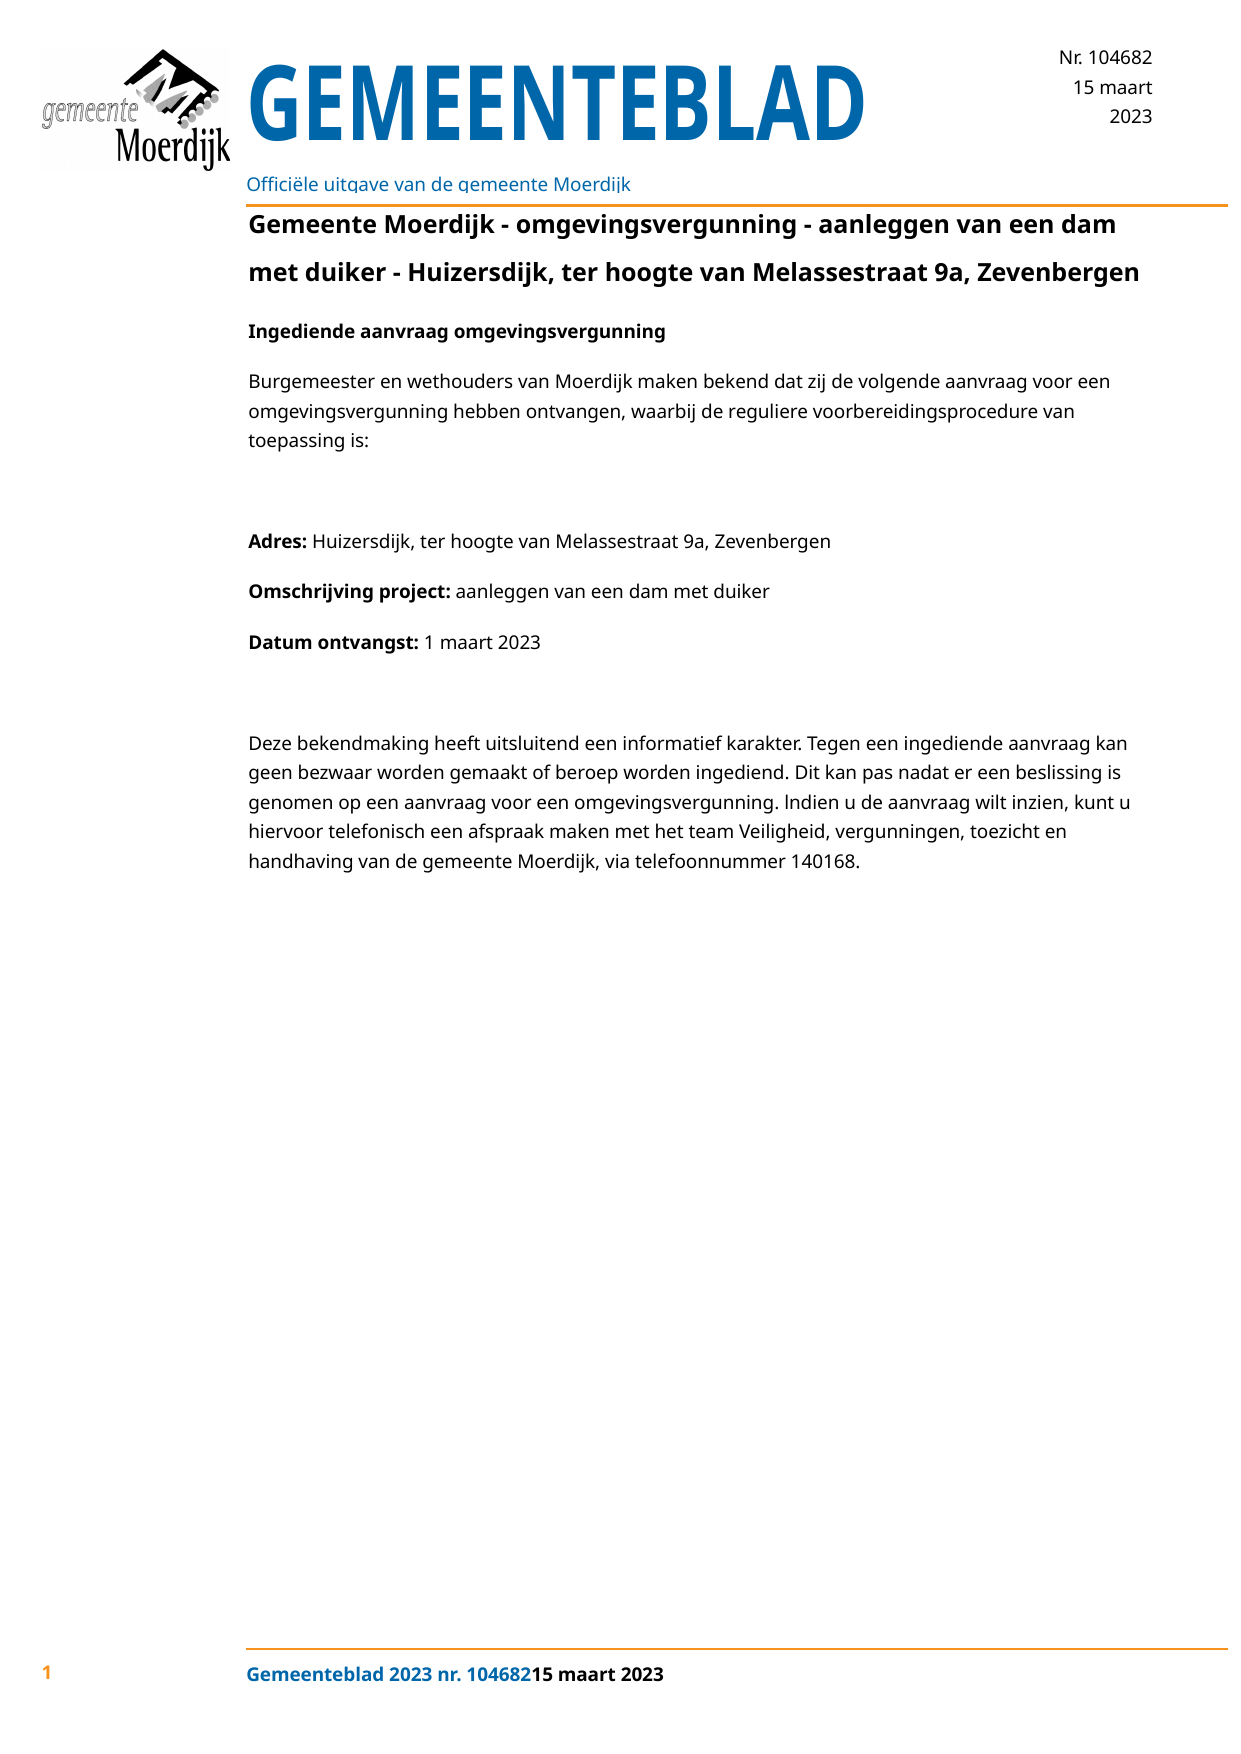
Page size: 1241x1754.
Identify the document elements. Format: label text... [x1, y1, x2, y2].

picture [41, 47, 231, 172]
text Ingediende aanvraag omgevingsvergunning [248, 318, 1152, 344]
text Datum ontvangst: 1 maart 2023 [248, 629, 1152, 655]
text Omschrijving project: aanleggen van een dam met duiker [248, 579, 1152, 604]
text Deze bekendmaking heeft uitsluitend een informatief karakter. Tegen een ingediende aanvraag kan geen bezwaar worden gemaakt of beroep worden ingediend. Dit kan pas nadat er een beslissing is genomen op een aanvraag voor een omgevingsvergunning. lndien u de aanvraag wilt inzien, kunt u hiervoor telefonisch een afspraak maken met het team Veiligheid, vergunningen, toezicht en handhaving van de gemeente Moerdijk, via telefoonnummer 140168. [248, 730, 1152, 874]
text Adres: Huizersdijk, ter hoogte van Melassestraat 9a, Zevenbergen [248, 528, 1152, 554]
text Gemeente Moerdijk - omgevingsvergunning - aanleggen van een dam met duiker - Huizersdijk, ter hoogte van Melassestraat 9a, Zevenbergen [248, 207, 1152, 288]
text Burgemeester en wethouders van Moerdijk maken bekend dat zij de volgende aanvraag voor een omgevingsvergunning hebben ontvangen, waarbij de reguliere voorbereidingsprocedure van toepassing is: [248, 368, 1152, 453]
